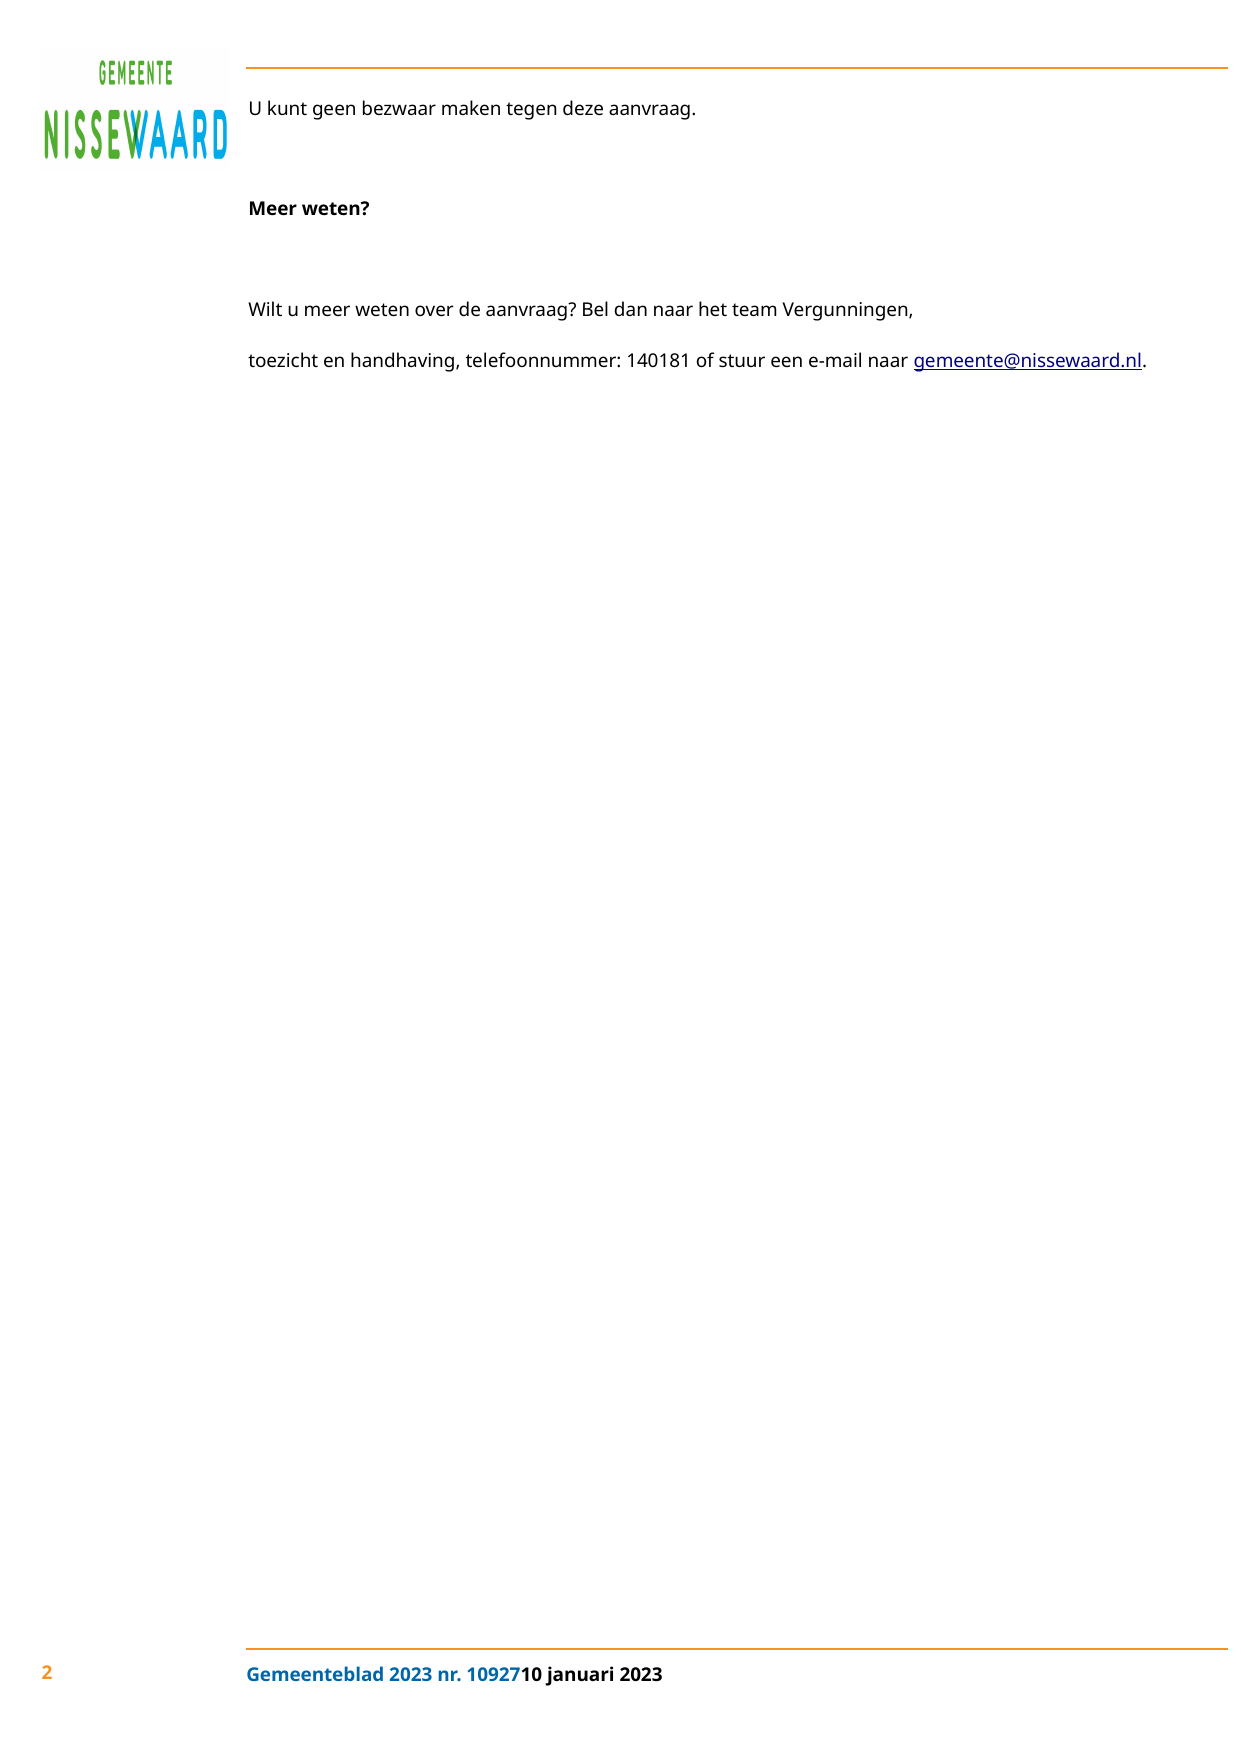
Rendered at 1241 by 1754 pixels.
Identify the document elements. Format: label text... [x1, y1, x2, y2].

text U kunt geen bezwaar maken tegen deze aanvraag. [248, 95, 1152, 121]
text Meer weten? [248, 196, 1152, 221]
text Wilt u meer weten over de aanvraag? Bel dan naar het team Vergunningen, [248, 296, 1152, 322]
text toezicht en handhaving, telefoonnummer: 140181 of stuur een e-mail naar gemeente@nissewaard.nl. [248, 347, 1152, 373]
picture [41, 47, 231, 172]
